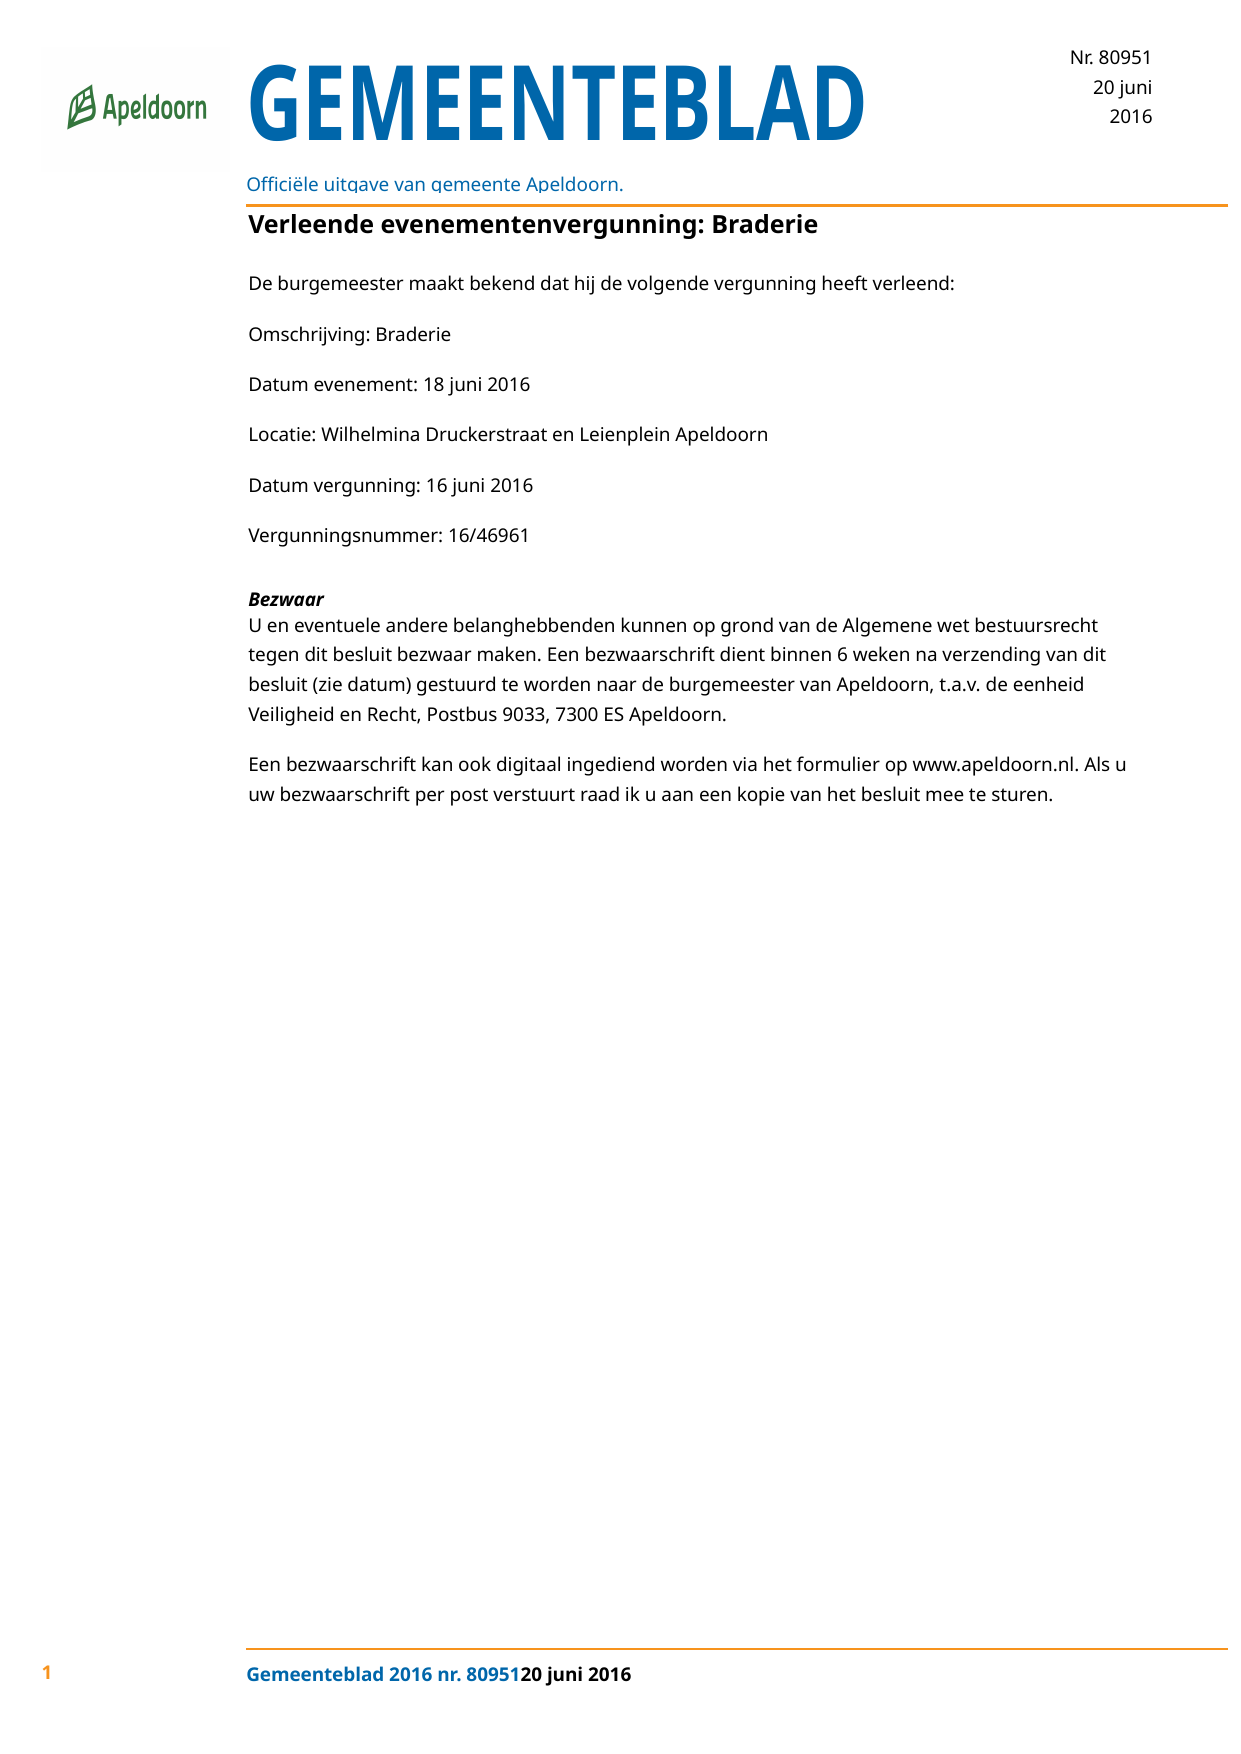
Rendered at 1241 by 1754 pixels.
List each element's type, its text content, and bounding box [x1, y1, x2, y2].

picture [41, 47, 231, 172]
text Datum vergunning: 16 juni 2016 [248, 472, 1152, 498]
text Een bezwaarschrift kan ook digitaal ingediend worden via het formulier op www.apeldoorn.nl. Als u uw bezwaarschrift per post verstuurt raad ik u aan een kopie van het besluit mee te sturen. [248, 751, 1152, 807]
text Datum evenement: 18 juni 2016 [248, 371, 1152, 397]
text Locatie: Wilhelmina Druckerstraat en Leienplein Apeldoorn [248, 422, 1152, 447]
text Verleende evenementenvergunning: Braderie [248, 207, 1152, 241]
text U en eventuele andere belanghebbenden kunnen op grond van de Algemene wet bestuursrecht tegen dit besluit bezwaar maken. Een bezwaarschrift dient binnen 6 weken na verzending van dit besluit (zie datum) gestuurd te worden naar de burgemeester van Apeldoorn, t.a.v. de eenheid Veiligheid en Recht, Postbus 9033, 7300 ES Apeldoorn. [248, 612, 1152, 727]
text Omschrijving: Braderie [248, 321, 1152, 346]
text De burgemeester maakt bekend dat hij de volgende vergunning heeft verleend: [248, 270, 1152, 296]
text Bezwaar [248, 586, 1152, 612]
text Vergunningsnummer: 16/46961 [248, 522, 1152, 548]
